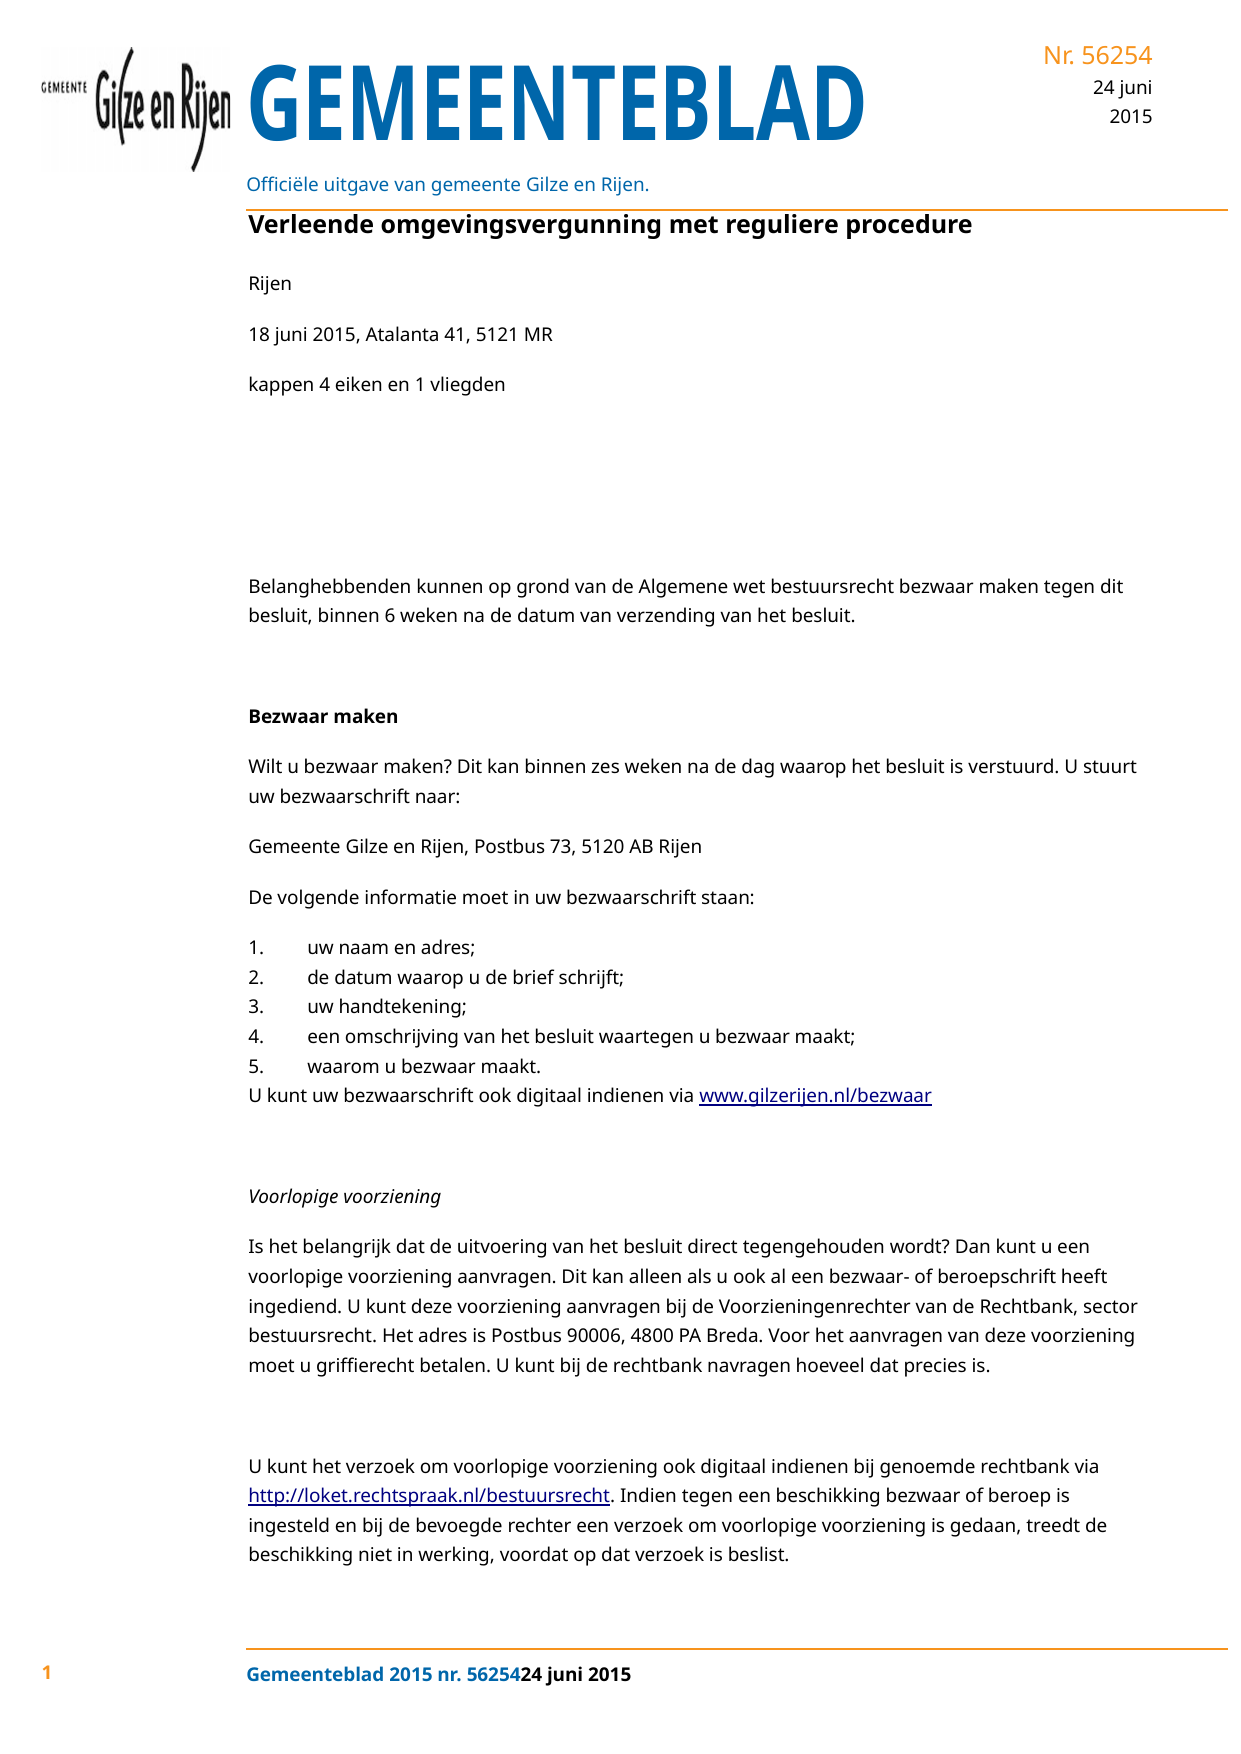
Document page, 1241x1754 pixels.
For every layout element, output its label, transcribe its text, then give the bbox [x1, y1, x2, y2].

list waarom u bezwaar maakt. [248, 1053, 1152, 1078]
text De volgende informatie moet in uw bezwaarschrift staan: [248, 884, 1152, 910]
text 18 juni 2015, Atalanta 41, 5121 MR [248, 321, 1152, 346]
text Gemeente Gilze en Rijen, Postbus 73, 5120 AB Rijen [248, 834, 1152, 859]
text Verleende omgevingsvergunning met reguliere procedure [248, 211, 1152, 241]
list uw naam en adres; [248, 934, 1152, 960]
text Wilt u bezwaar maken? Dit kan binnen zes weken na de dag waarop het besluit is verstuurd. U stuurt uw bezwaarschrift naar: [248, 754, 1152, 809]
text kappen 4 eiken en 1 vliegden [248, 371, 1152, 397]
text U kunt uw bezwaarschrift ook digitaal indienen via www.gilzerijen.nl/bezwaar [248, 1082, 1152, 1108]
list de datum waarop u de brief schrijft; [248, 964, 1152, 990]
text U kunt het verzoek om voorlopige voorziening ook digitaal indienen bij genoemde rechtbank via http://loket.rechtspraak.nl/bestuursrecht. Indien tegen een beschikking bezwaar of beroep is ingesteld en bij de bevoegde rechter een verzoek om voorlopige voorziening is gedaan, treedt de beschikking niet in werking, voordat op dat verzoek is beslist. [248, 1453, 1152, 1567]
text Rijen [248, 270, 1152, 296]
text Bezwaar maken [248, 703, 1152, 729]
text Voorlopige voorziening [248, 1183, 1152, 1209]
text Is het belangrijk dat de uitvoering van het besluit direct tegengehouden wordt? Dan kunt u een voorlopige voorziening aanvragen. Dit kan alleen als u ook al een bezwaar- of beroepschrift heeft ingediend. U kunt deze voorziening aanvragen bij de Voorzieningenrechter van de Rechtbank, sector bestuursrecht. Het adres is Postbus 90006, 4800 PA Breda. Voor het aanvragen van deze voorziening moet u griffierecht betalen. U kunt bij de rechtbank navragen hoeveel dat precies is. [248, 1234, 1152, 1378]
picture [41, 47, 231, 172]
list uw handtekening; [248, 994, 1152, 1019]
text Belanghebbenden kunnen op grond van de Algemene wet bestuursrecht bezwaar maken tegen dit besluit, binnen 6 weken na de datum van verzending van het besluit. [248, 573, 1152, 628]
list een omschrijving van het besluit waartegen u bezwaar maakt; [248, 1023, 1152, 1049]
